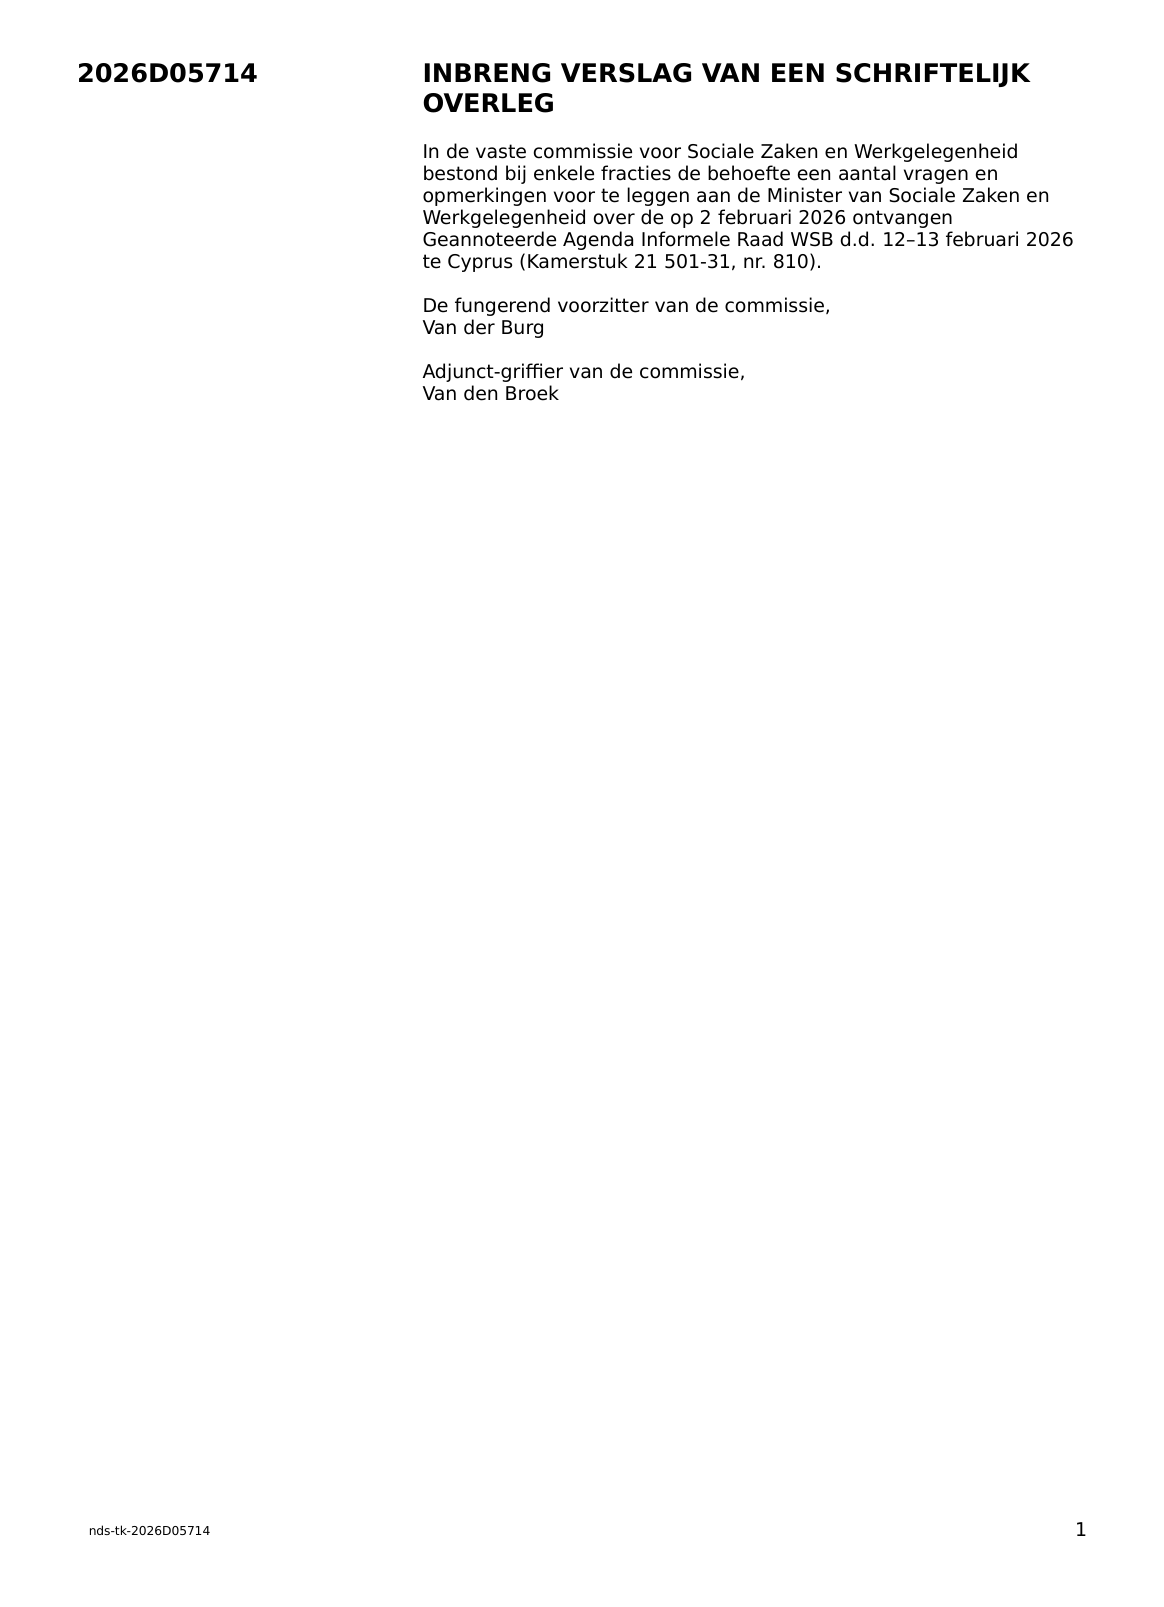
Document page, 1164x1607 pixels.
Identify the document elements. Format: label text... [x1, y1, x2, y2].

text nds-tk-2026D05714 [88, 1524, 323, 1538]
text Van der Burg [422, 317, 1087, 339]
text Van den Broek [422, 383, 1087, 405]
text 2026D05714 INBRENG VERSLAG VAN EEN SCHRIFTELIJK OVERLEG [77, 59, 1087, 118]
text De fungerend voorzitter van de commissie, [422, 295, 1087, 317]
text In de vaste commissie voor Sociale Zaken en Werkgelegenheid bestond bij enkele fracties de behoefte een aantal vragen en opmerkingen voor te leggen aan de Minister van Sociale Zaken en Werkgelegenheid over de op 2 februari 2026 ontvangen Geannoteerde Agenda Informele Raad WSB d.d. 12–13 februari 2026 te Cyprus (Kamerstuk 21 501-31, nr. 810). [422, 141, 1087, 272]
text Adjunct-griffier van de commissie, [422, 361, 1087, 383]
